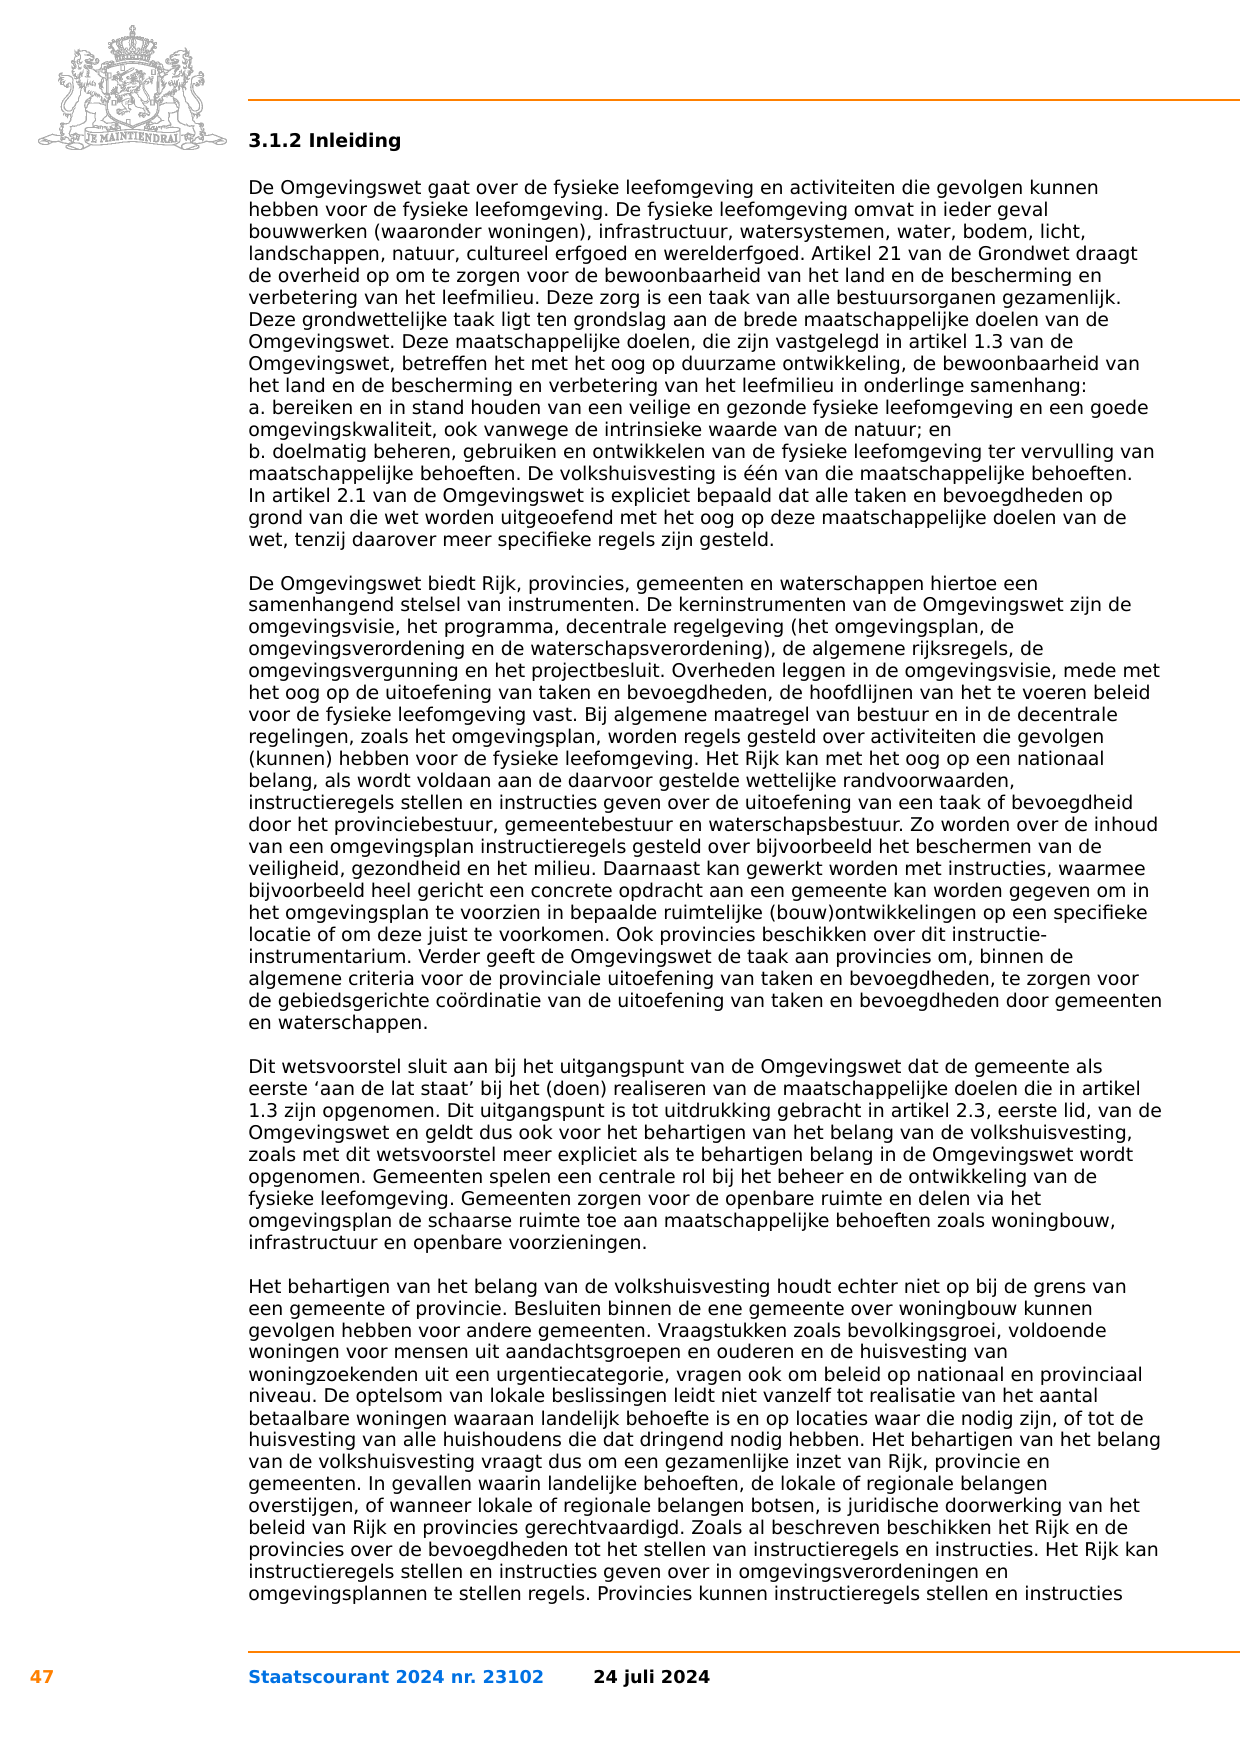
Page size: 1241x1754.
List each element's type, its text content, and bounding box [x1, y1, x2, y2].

text In artikel 2.1 van de Omgevingswet is expliciet bepaald dat alle taken en bevoegdheden op grond van die wet worden uitgeoefend met het oog op deze maatschappelijke doelen van de wet, tenzij daarover meer specifieke regels zijn gesteld. [248, 484, 1163, 551]
text Het behartigen van het belang van de volkshuisvesting houdt echter niet op bij de grens van een gemeente of provincie. Besluiten binnen de ene gemeente over woningbouw kunnen gevolgen hebben voor andere gemeenten. Vraagstukken zoals bevolkingsgroei, voldoende woningen voor mensen uit aandachtsgroepen en ouderen en de huisvesting van woningzoekenden uit een urgentiecategorie, vragen ook om beleid op nationaal en provinciaal niveau. De optelsom van lokale beslissingen leidt niet vanzelf tot realisatie van het aantal betaalbare woningen waaraan landelijk behoefte is en op locaties waar die nodig zijn, of tot de huisvesting van alle huishoudens die dat dringend nodig hebben. Het behartigen van het belang van de volkshuisvesting vraagt dus om een gezamenlijke inzet van Rijk, provincie en gemeenten. In gevallen waarin landelijke behoeften, de lokale of regionale belangen overstijgen, of wanneer lokale of regionale belangen botsen, is juridische doorwerking van het beleid van Rijk en provincies gerechtvaardigd. Zoals al beschreven beschikken het Rijk en de provincies over de bevoegdheden tot het stellen van instructieregels en instructies. Het Rijk kan instructieregels stellen en instructies geven over in omgevingsverordeningen en omgevingsplannen te stellen regels. Provincies kunnen instructieregels stellen en instructies [248, 1276, 1163, 1605]
text De Omgevingswet biedt Rijk, provincies, gemeenten en waterschappen hiertoe een samenhangend stelsel van instrumenten. De kerninstrumenten van de Omgevingswet zijn de omgevingsvisie, het programma, decentrale regelgeving (het omgevingsplan, de omgevingsverordening en de waterschapsverordening), de algemene rijksregels, de omgevingsvergunning en het projectbesluit. Overheden leggen in de omgevingsvisie, mede met het oog op de uitoefening van taken en bevoegdheden, de hoofdlijnen van het te voeren beleid voor de fysieke leefomgeving vast. Bij algemene maatregel van bestuur en in de decentrale regelingen, zoals het omgevingsplan, worden regels gesteld over activiteiten die gevolgen (kunnen) hebben voor de fysieke leefomgeving. Het Rijk kan met het oog op een nationaal belang, als wordt voldaan aan de daarvoor gestelde wettelijke randvoorwaarden, instructieregels stellen en instructies geven over de uitoefening van een taak of bevoegdheid door het provinciebestuur, gemeentebestuur en waterschapsbestuur. Zo worden over de inhoud van een omgevingsplan instructieregels gesteld over bijvoorbeeld het beschermen van de veiligheid, gezondheid en het milieu. Daarnaast kan gewerkt worden met instructies, waarmee bijvoorbeeld heel gericht een concrete opdracht aan een gemeente kan worden gegeven om in het omgevingsplan te voorzien in bepaalde ruimtelijke (bouw)ontwikkelingen op een specifieke locatie of om deze juist te voorkomen. Ook provincies beschikken over dit instructie-instrumentarium. Verder geeft de Omgevingswet de taak aan provincies om, binnen de algemene criteria voor de provinciale uitoefening van taken en bevoegdheden, te zorgen voor de gebiedsgerichte coördinatie van de uitoefening van taken en bevoegdheden door gemeenten en waterschappen. [248, 572, 1163, 1034]
text De Omgevingswet gaat over de fysieke leefomgeving en activiteiten die gevolgen kunnen hebben voor de fysieke leefomgeving. De fysieke leefomgeving omvat in ieder geval bouwwerken (waaronder woningen), infrastructuur, watersystemen, water, bodem, licht, landschappen, natuur, cultureel erfgoed en werelderfgoed. Artikel 21 van de Grondwet draagt de overheid op om te zorgen voor de bewoonbaarheid van het land en de bescherming en verbetering van het leefmilieu. Deze zorg is een taak van alle bestuursorganen gezamenlijk. [248, 177, 1163, 309]
picture [38, 25, 227, 150]
subtitle 3.1.2 Inleiding [248, 130, 1163, 152]
text Deze grondwettelijke taak ligt ten grondslag aan de brede maatschappelijke doelen van de Omgevingswet. Deze maatschappelijke doelen, die zijn vastgelegd in artikel 1.3 van de Omgevingswet, betreffen het met het oog op duurzame ontwikkeling, de bewoonbaarheid van het land en de bescherming en verbetering van het leefmilieu in onderlinge samenhang: [248, 309, 1163, 397]
text Dit wetsvoorstel sluit aan bij het uitgangspunt van de Omgevingswet dat de gemeente als eerste ‘aan de lat staat’ bij het (doen) realiseren van de maatschappelijke doelen die in artikel 1.3 zijn opgenomen. Dit uitgangspunt is tot uitdrukking gebracht in artikel 2.3, eerste lid, van de Omgevingswet en geldt dus ook voor het behartigen van het belang van de volkshuisvesting, zoals met dit wetsvoorstel meer expliciet als te behartigen belang in de Omgevingswet wordt opgenomen. Gemeenten spelen een centrale rol bij het beheer en de ontwikkeling van de fysieke leefomgeving. Gemeenten zorgen voor de openbare ruimte en delen via het omgevingsplan de schaarse ruimte toe aan maatschappelijke behoeften zoals woningbouw, infrastructuur en openbare voorzieningen. [248, 1056, 1163, 1254]
text b. doelmatig beheren, gebruiken en ontwikkelen van de fysieke leefomgeving ter vervulling van maatschappelijke behoeften. De volkshuisvesting is één van die maatschappelijke behoeften. [248, 441, 1163, 484]
text a. bereiken en in stand houden van een veilige en gezonde fysieke leefomgeving en een goede omgevingskwaliteit, ook vanwege de intrinsieke waarde van de natuur; en [248, 397, 1163, 441]
